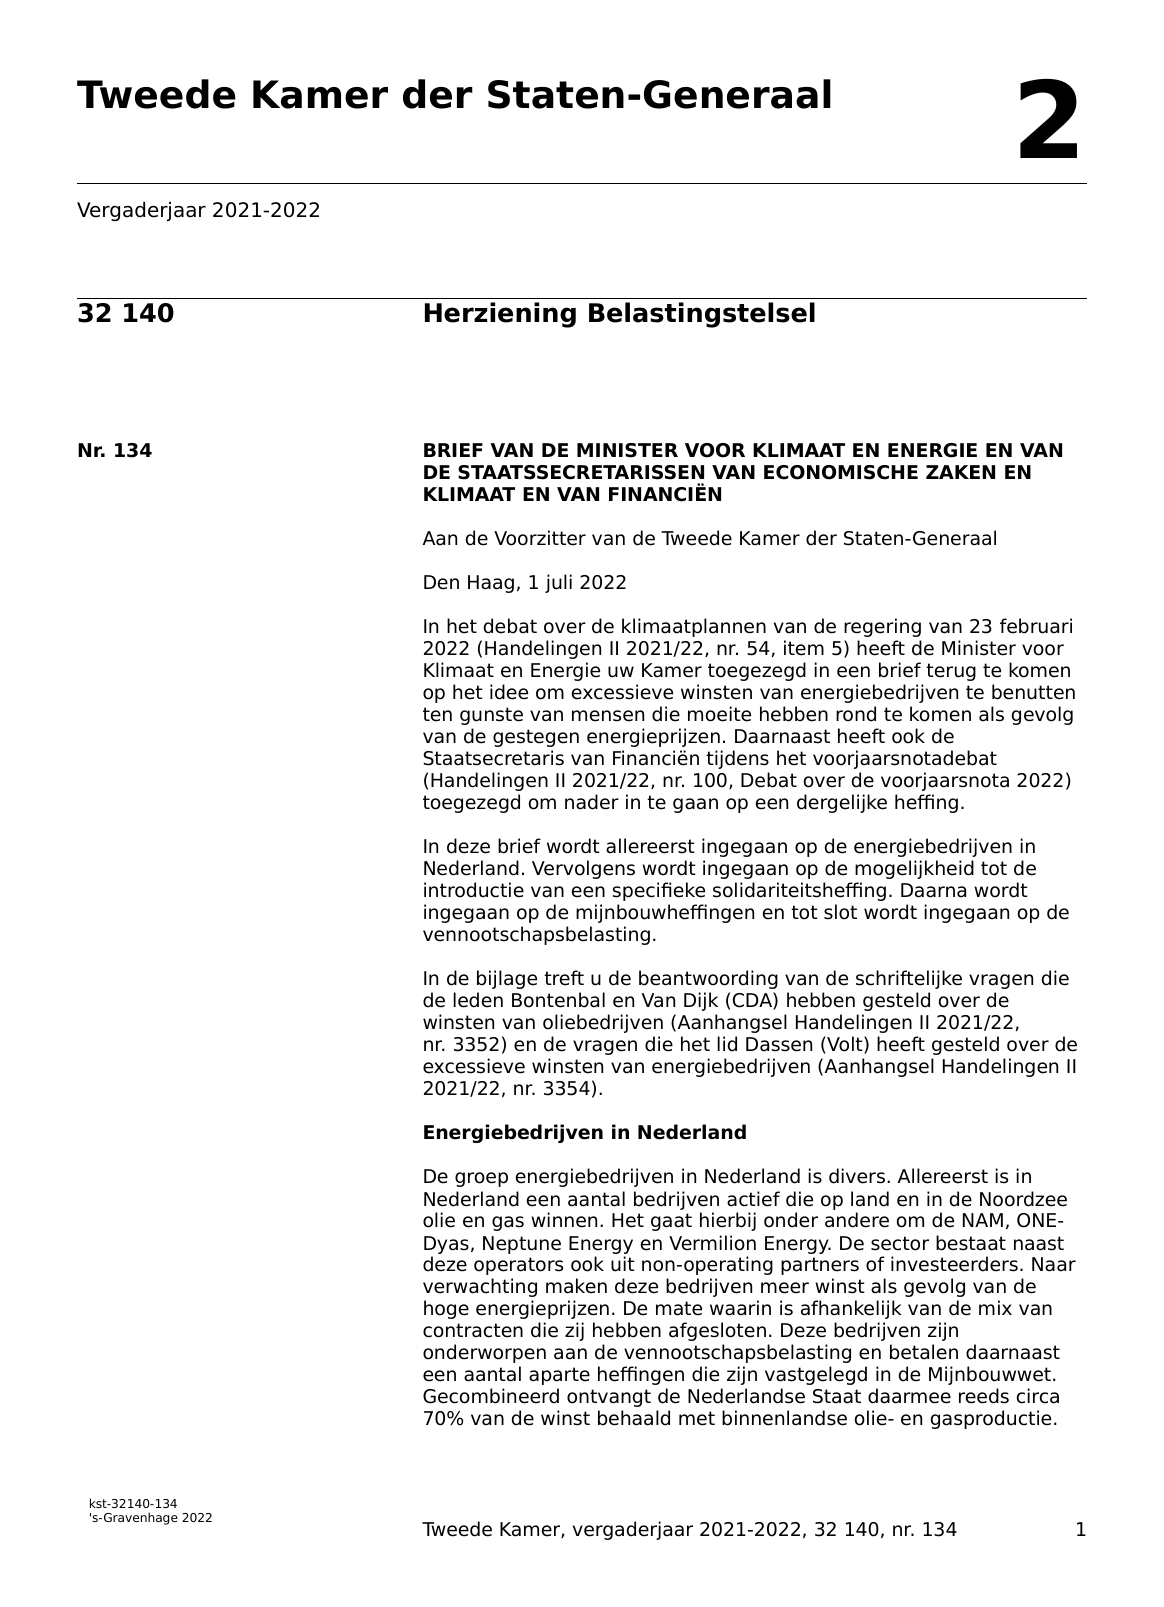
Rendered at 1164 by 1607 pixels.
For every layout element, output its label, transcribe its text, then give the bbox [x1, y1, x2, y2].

text In deze brief wordt allereerst ingegaan op de energiebedrijven in Nederland. Vervolgens wordt ingegaan op de mogelijkheid tot de introductie van een specifieke solidariteitsheffing. Daarna wordt ingegaan op de mijnbouwheffingen en tot slot wordt ingegaan op de vennootschapsbelasting. [422, 836, 1087, 946]
text De groep energiebedrijven in Nederland is divers. Allereerst is in Nederland een aantal bedrijven actief die op land en in de Noordzee olie en gas winnen. Het gaat hierbij onder andere om de NAM, ONE-Dyas, Neptune Energy en Vermilion Energy. De sector bestaat naast deze operators ook uit non-operating partners of investeerders. Naar verwachting maken deze bedrijven meer winst als gevolg van de hoge energieprijzen. De mate waarin is afhankelijk van de mix van contracten die zij hebben afgesloten. Deze bedrijven zijn onderworpen aan de vennootschapsbelasting en betalen daarnaast een aantal aparte heffingen die zijn vastgelegd in de Mijnbouwwet. Gecombineerd ontvangt de Nederlandse Staat daarmee reeds circa 70% van de winst behaald met binnenlandse olie- en gasproductie. [422, 1166, 1087, 1430]
subtitle Energiebedrijven in Nederland [422, 1122, 1087, 1144]
text In de bijlage treft u de beantwoording van de schriftelijke vragen die de leden Bontenbal en Van Dijk (CDA) hebben gesteld over de winsten van oliebedrijven (Aanhangsel Handelingen II 2021/22, nr. 3352) en de vragen die het lid Dassen (Volt) heeft gesteld over de excessieve winsten van energiebedrijven (Aanhangsel Handelingen II 2021/22, nr. 3354). [422, 968, 1087, 1100]
text kst-32140-134 [88, 1497, 323, 1511]
text Aan de Voorzitter van de Tweede Kamer der Staten-Generaal [422, 528, 1087, 550]
subtitle Nr. 134 BRIEF VAN DE MINISTER VOOR KLIMAAT EN ENERGIE EN VAN DE STAATSSECRETARISSEN VAN ECONOMISCHE ZAKEN EN KLIMAAT EN VAN FINANCIËN [77, 440, 1087, 506]
table_header 2 [886, 59, 1087, 183]
subtitle 32 140 Herziening Belastingstelsel [77, 299, 1087, 329]
table_cell Vergaderjaar 2021-2022 [77, 184, 1087, 298]
text Den Haag, 1 juli 2022 [422, 572, 1087, 594]
table_header Tweede Kamer der Staten-Generaal [77, 59, 886, 183]
text 's-Gravenhage 2022 [88, 1511, 323, 1525]
text In het debat over de klimaatplannen van de regering van 23 februari 2022 (Handelingen II 2021/22, nr. 54, item 5) heeft de Minister voor Klimaat en Energie uw Kamer toegezegd in een brief terug te komen op het idee om excessieve winsten van energiebedrijven te benutten ten gunste van mensen die moeite hebben rond te komen als gevolg van de gestegen energieprijzen. Daarnaast heeft ook de Staatsecretaris van Financiën tijdens het voorjaarsnotadebat (Handelingen II 2021/22, nr. 100, Debat over de voorjaarsnota 2022) toegezegd om nader in te gaan op een dergelijke heffing. [422, 616, 1087, 814]
